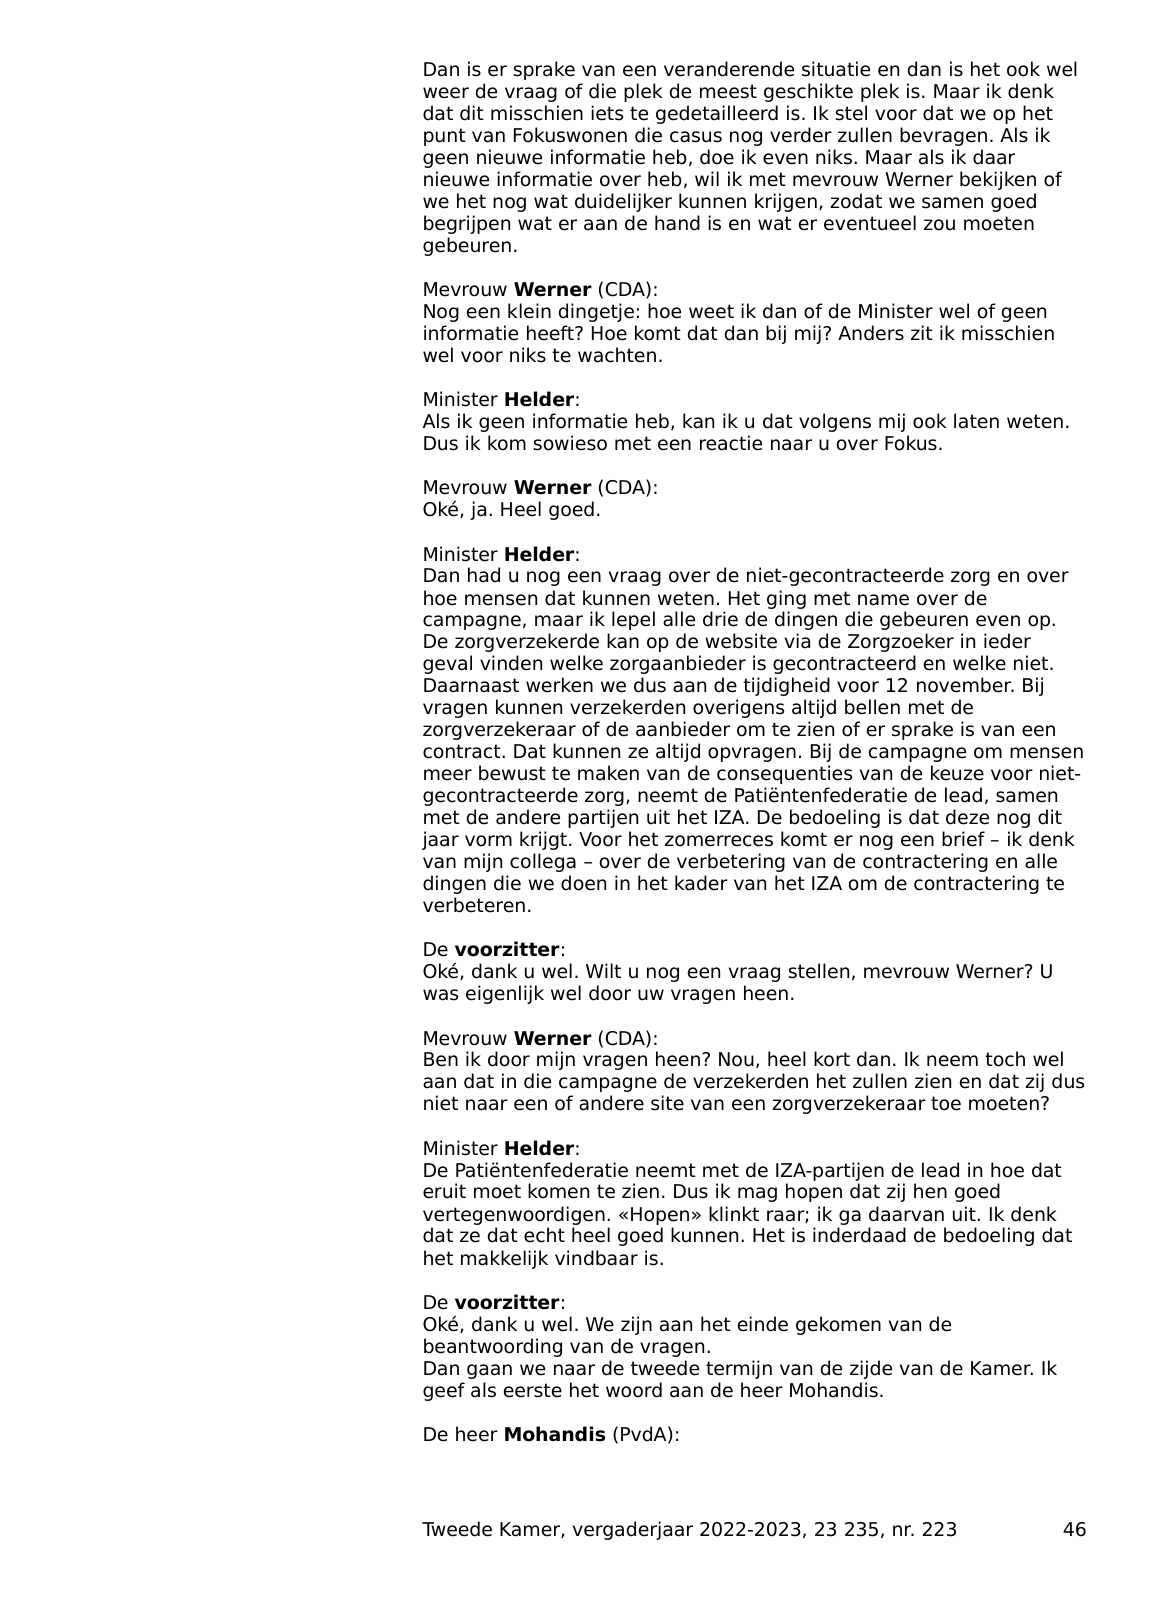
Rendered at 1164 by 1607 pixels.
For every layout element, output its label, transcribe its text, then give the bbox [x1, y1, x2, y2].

text Mevrouw Werner (CDA): [422, 477, 1087, 499]
text Minister Helder: [422, 389, 1087, 411]
text Mevrouw Werner (CDA): [422, 1027, 1087, 1049]
text Oké, dank u wel. We zijn aan het einde gekomen van de beantwoording van de vragen. [422, 1313, 1087, 1357]
text De voorzitter: [422, 1292, 1087, 1313]
text Dan is er sprake van een veranderende situatie en dan is het ook wel weer de vraag of die plek de meest geschikte plek is. Maar ik denk dat dit misschien iets te gedetailleerd is. Ik stel voor dat we op het punt van Fokuswonen die casus nog verder zullen bevragen. Als ik geen nieuwe informatie heb, doe ik even niks. Maar als ik daar nieuwe informatie over heb, wil ik met mevrouw Werner bekijken of we het nog wat duidelijker kunnen krijgen, zodat we samen goed begrijpen wat er aan de hand is en wat er eventueel zou moeten gebeuren. [422, 59, 1087, 257]
text Dan had u nog een vraag over de niet-gecontracteerde zorg en over hoe mensen dat kunnen weten. Het ging met name over de campagne, maar ik lepel alle drie de dingen die gebeuren even op. De zorgverzekerde kan op de website via de Zorgzoeker in ieder geval vinden welke zorgaanbieder is gecontracteerd en welke niet. Daarnaast werken we dus aan de tijdigheid voor 12 november. Bij vragen kunnen verzekerden overigens altijd bellen met de zorgverzekeraar of de aanbieder om te zien of er sprake is van een contract. Dat kunnen ze altijd opvragen. Bij de campagne om mensen meer bewust te maken van de consequenties van de keuze voor niet-gecontracteerde zorg, neemt de Patiëntenfederatie de lead, samen met de andere partijen uit het IZA. De bedoeling is dat deze nog dit jaar vorm krijgt. Voor het zomerreces komt er nog een brief – ik denk van mijn collega – over de verbetering van de contractering en alle dingen die we doen in het kader van het IZA om de contractering te verbeteren. [422, 565, 1087, 917]
text Minister Helder: [422, 543, 1087, 565]
text Oké, ja. Heel goed. [422, 499, 1087, 521]
text De heer Mohandis (PvdA): [422, 1424, 1087, 1446]
text Ben ik door mijn vragen heen? Nou, heel kort dan. Ik neem toch wel aan dat in die campagne de verzekerden het zullen zien en dat zij dus niet naar een of andere site van een zorgverzekeraar toe moeten? [422, 1049, 1087, 1115]
text Dan gaan we naar de tweede termijn van de zijde van de Kamer. Ik geef als eerste het woord aan de heer Mohandis. [422, 1357, 1087, 1401]
text Als ik geen informatie heb, kan ik u dat volgens mij ook laten weten. Dus ik kom sowieso met een reactie naar u over Fokus. [422, 411, 1087, 455]
text Mevrouw Werner (CDA): [422, 279, 1087, 301]
text Minister Helder: [422, 1137, 1087, 1159]
text De voorzitter: [422, 939, 1087, 961]
text De Patiëntenfederatie neemt met de IZA-partijen de lead in hoe dat eruit moet komen te zien. Dus ik mag hopen dat zij hen goed vertegenwoordigen. «Hopen» klinkt raar; ik ga daarvan uit. Ik denk dat ze dat echt heel goed kunnen. Het is inderdaad de bedoeling dat het makkelijk vindbaar is. [422, 1159, 1087, 1269]
text Oké, dank u wel. Wilt u nog een vraag stellen, mevrouw Werner? U was eigenlijk wel door uw vragen heen. [422, 961, 1087, 1005]
text Nog een klein dingetje: hoe weet ik dan of de Minister wel of geen informatie heeft? Hoe komt dat dan bij mij? Anders zit ik misschien wel voor niks te wachten. [422, 301, 1087, 367]
